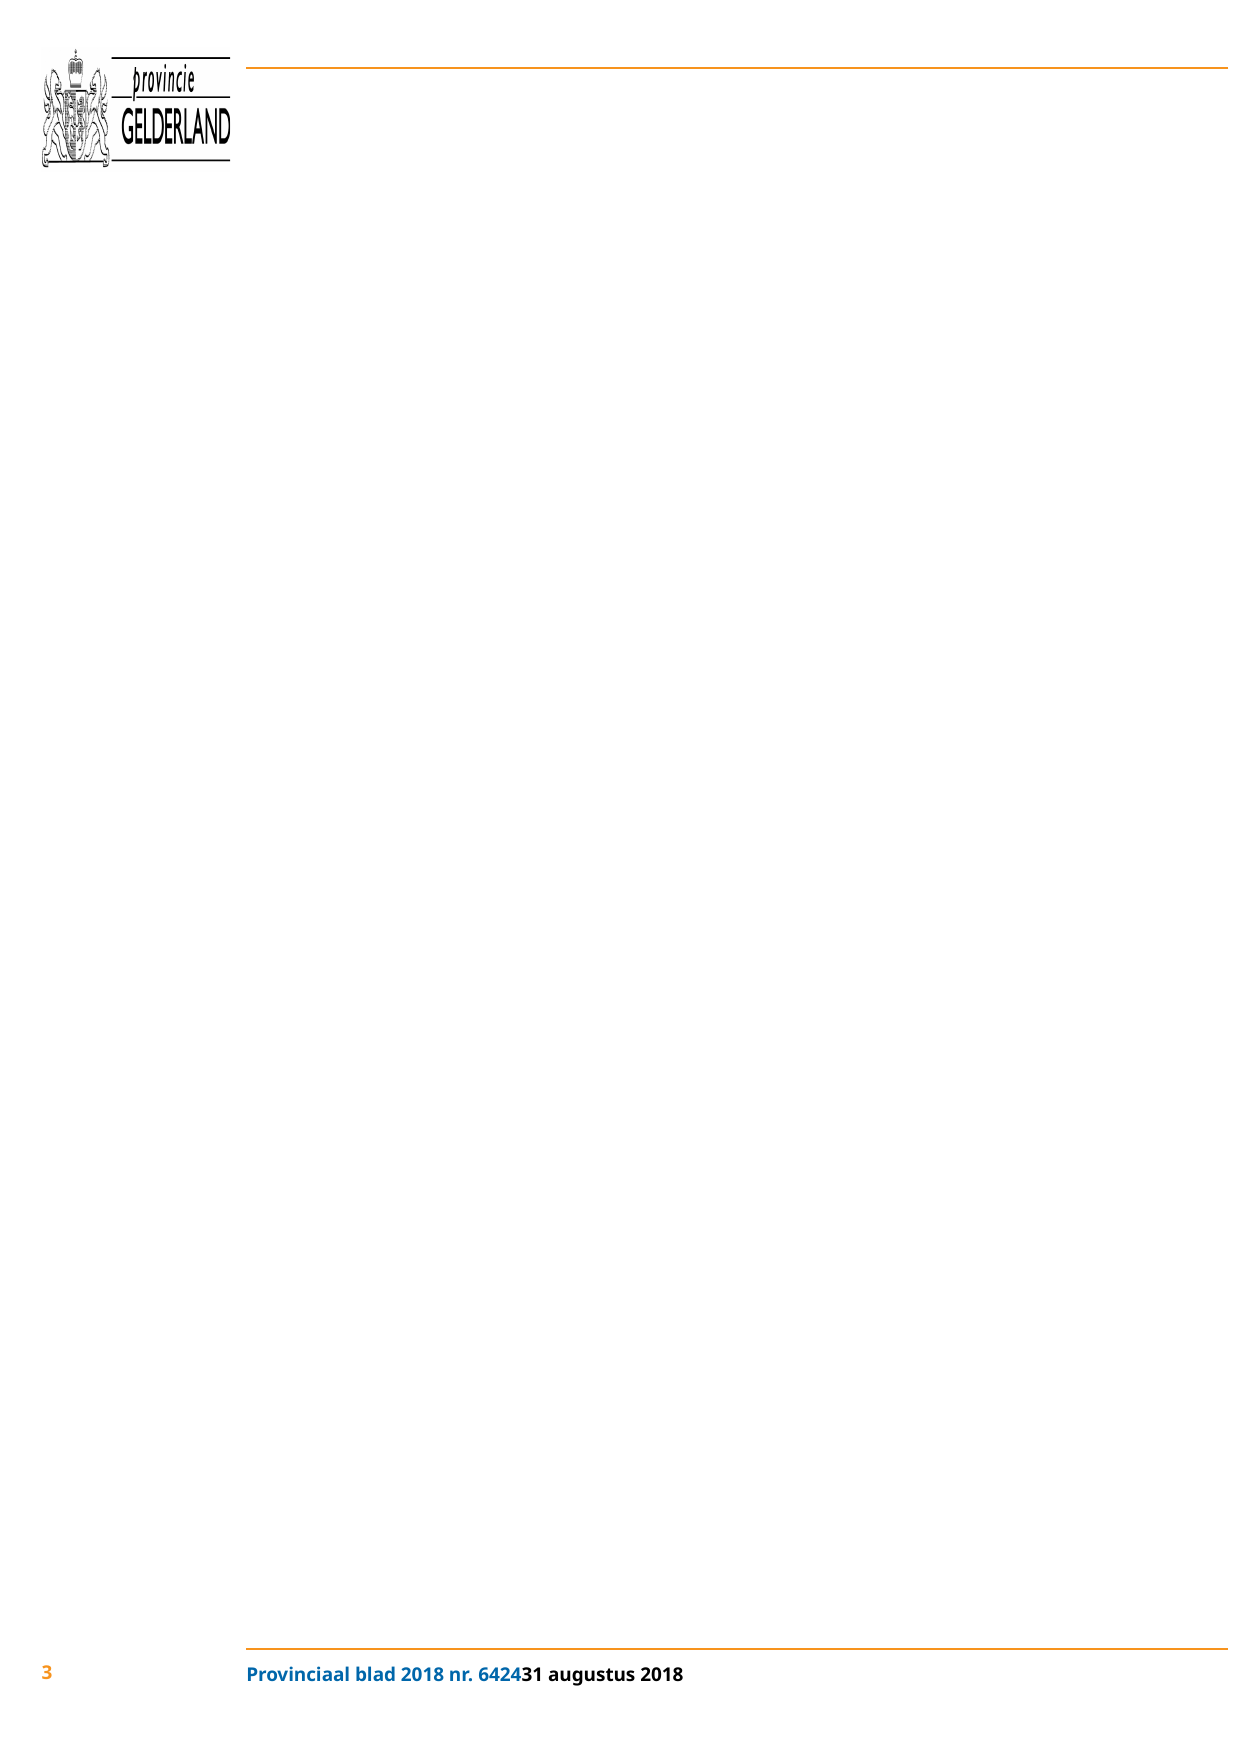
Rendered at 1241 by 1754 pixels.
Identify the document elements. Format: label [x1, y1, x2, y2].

picture [41, 47, 231, 172]
